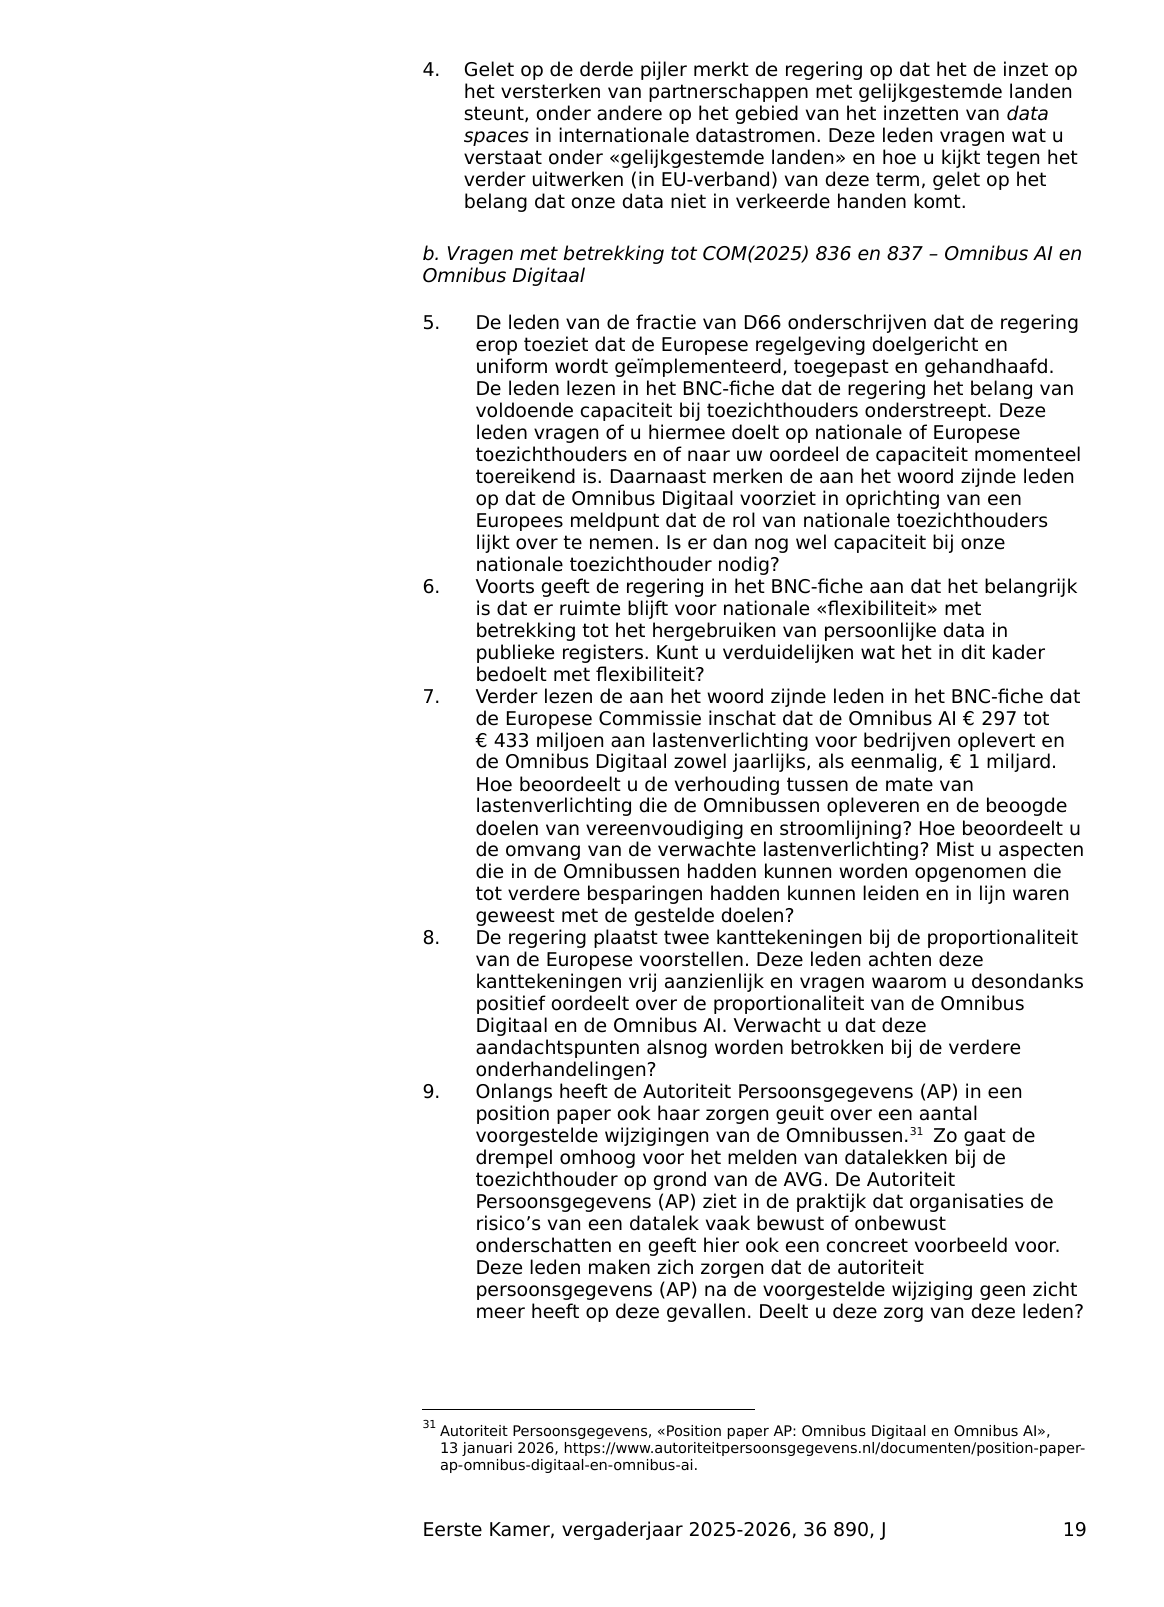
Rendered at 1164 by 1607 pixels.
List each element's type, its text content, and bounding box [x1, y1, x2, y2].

text Autoriteit Persoonsgegevens, «Position paper AP: Omnibus Digitaal en Omnibus AI», 13 januari 2026, https://www.autoriteitpersoonsgegevens.nl/documenten/position-paper-ap-omnibus-digitaal-en-omnibus-ai. [422, 1418, 1087, 1474]
subtitle b. Vragen met betrekking tot COM(2025) 836 en 837 – Omnibus AI en Omnibus Digitaal [422, 243, 1087, 287]
text 6. Voorts geeft de regering in het BNC-fiche aan dat het belangrijk is dat er ruimte blijft voor nationale «flexibiliteit» met betrekking tot het hergebruiken van persoonlijke data in publieke registers. Kunt u verduidelijken wat het in dit kader bedoelt met flexibiliteit? [422, 576, 1087, 686]
text 8. De regering plaatst twee kanttekeningen bij de proportionaliteit van de Europese voorstellen. Deze leden achten deze kanttekeningen vrij aanzienlijk en vragen waarom u desondanks positief oordeelt over de proportionaliteit van de Omnibus Digitaal en de Omnibus AI. Verwacht u dat deze aandachtspunten alsnog worden betrokken bij de verdere onderhandelingen? [422, 927, 1087, 1081]
text 9. Onlangs heeft de Autoriteit Persoonsgegevens (AP) in een position paper ook haar zorgen geuit over een aantal voorgestelde wijzigingen van de Omnibussen. Zo gaat de drempel omhoog voor het melden van datalekken bij de toezichthouder op grond van de AVG. De Autoriteit Persoonsgegevens (AP) ziet in de praktijk dat organisaties de risico’s van een datalek vaak bewust of onbewust onderschatten en geeft hier ook een concreet voorbeeld voor. Deze leden maken zich zorgen dat de autoriteit persoonsgegevens (AP) na de voorgestelde wijziging geen zicht meer heeft op deze gevallen. Deelt u deze zorg van deze leden? [422, 1081, 1087, 1323]
text 4. Gelet op de derde pijler merkt de regering op dat het de inzet op het versterken van partnerschappen met gelijkgestemde landen steunt, onder andere op het gebied van het inzetten van data spaces in internationale datastromen. Deze leden vragen wat u verstaat onder «gelijkgestemde landen» en hoe u kijkt tegen het verder uitwerken (in EU-verband) van deze term, gelet op het belang dat onze data niet in verkeerde handen komt. [422, 59, 1087, 213]
text 5. De leden van de fractie van D66 onderschrijven dat de regering erop toeziet dat de Europese regelgeving doelgericht en uniform wordt geïmplementeerd, toegepast en gehandhaafd. De leden lezen in het BNC-fiche dat de regering het belang van voldoende capaciteit bij toezichthouders onderstreept. Deze leden vragen of u hiermee doelt op nationale of Europese toezichthouders en of naar uw oordeel de capaciteit momenteel toereikend is. Daarnaast merken de aan het woord zijnde leden op dat de Omnibus Digitaal voorziet in oprichting van een Europees meldpunt dat de rol van nationale toezichthouders lijkt over te nemen. Is er dan nog wel capaciteit bij onze nationale toezichthouder nodig? [422, 312, 1087, 576]
text 7. Verder lezen de aan het woord zijnde leden in het BNC-fiche dat de Europese Commissie inschat dat de Omnibus AI € 297 tot € 433 miljoen aan lastenverlichting voor bedrijven oplevert en de Omnibus Digitaal zowel jaarlijks, als eenmalig, € 1 miljard. Hoe beoordeelt u de verhouding tussen de mate van lastenverlichting die de Omnibussen opleveren en de beoogde doelen van vereenvoudiging en stroomlijning? Hoe beoordeelt u de omvang van de verwachte lastenverlichting? Mist u aspecten die in de Omnibussen hadden kunnen worden opgenomen die tot verdere besparingen hadden kunnen leiden en in lijn waren geweest met de gestelde doelen? [422, 686, 1087, 927]
